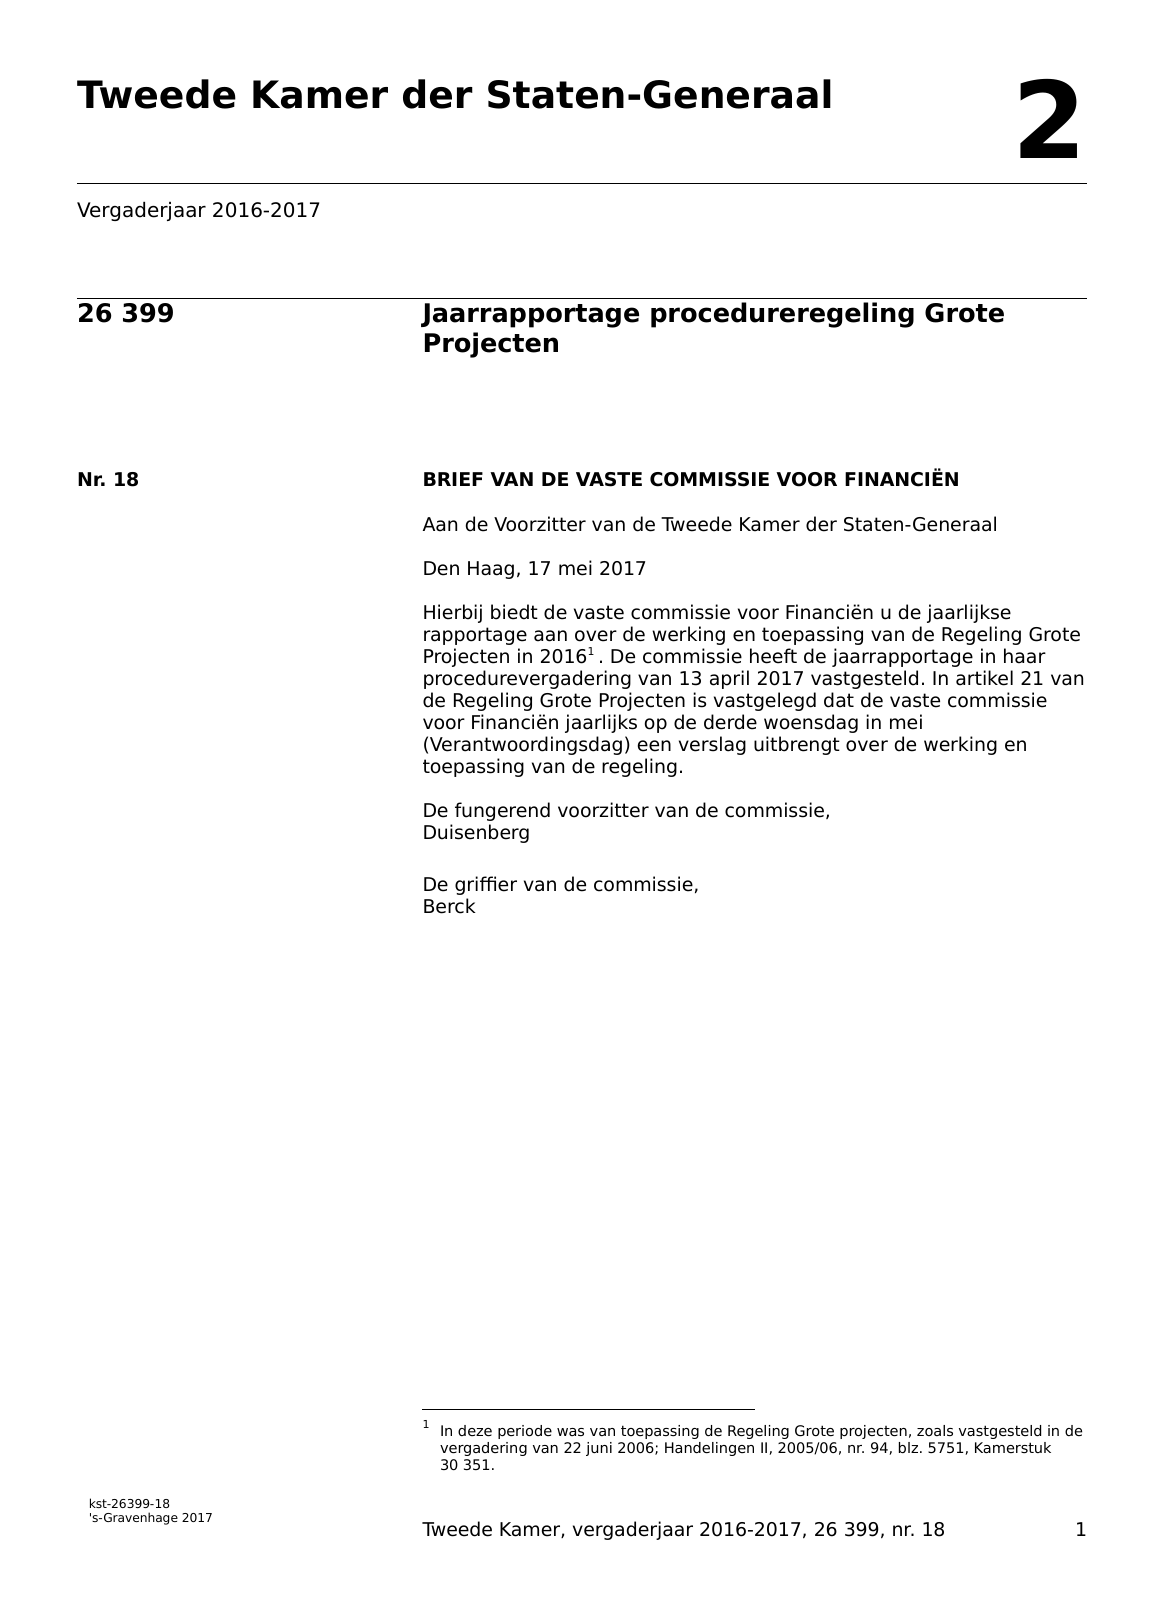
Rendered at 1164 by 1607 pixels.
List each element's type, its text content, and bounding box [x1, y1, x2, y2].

text 's-Gravenhage 2017 [88, 1511, 323, 1525]
table_header Tweede Kamer der Staten-Generaal [77, 59, 886, 183]
text Aan de Voorzitter van de Tweede Kamer der Staten-Generaal [422, 513, 1087, 536]
text kst-26399-18 [88, 1497, 323, 1511]
text De fungerend voorzitter van de commissie, [422, 800, 1087, 822]
text Duisenberg [422, 822, 1087, 844]
table_header 2 [886, 59, 1087, 183]
subtitle 26 399 Jaarrapportage procedureregeling Grote Projecten [77, 299, 1087, 358]
text In deze periode was van toepassing de Regeling Grote projecten, zoals vastgesteld in de vergadering van 22 juni 2006; Handelingen II, 2005/06, nr. 94, blz. 5751, Kamerstuk 30 351. [422, 1418, 1087, 1474]
text Hierbij biedt de vaste commissie voor Financiën u de jaarlijkse rapportage aan over de werking en toepassing van de Regeling Grote Projecten in 2016. De commissie heeft de jaarrapportage in haar procedurevergadering van 13 april 2017 vastgesteld. In artikel 21 van de Regeling Grote Projecten is vastgelegd dat de vaste commissie voor Financiën jaarlijks op de derde woensdag in mei (Verantwoordingsdag) een verslag uitbrengt over de werking en toepassing van de regeling. [422, 602, 1087, 778]
table_cell Vergaderjaar 2016-2017 [77, 184, 1087, 298]
text Den Haag, 17 mei 2017 [422, 558, 1087, 580]
text De griffier van de commissie, Berck [422, 874, 1087, 918]
subtitle Nr. 18 BRIEF VAN DE VASTE COMMISSIE VOOR FINANCIËN [77, 469, 1087, 491]
